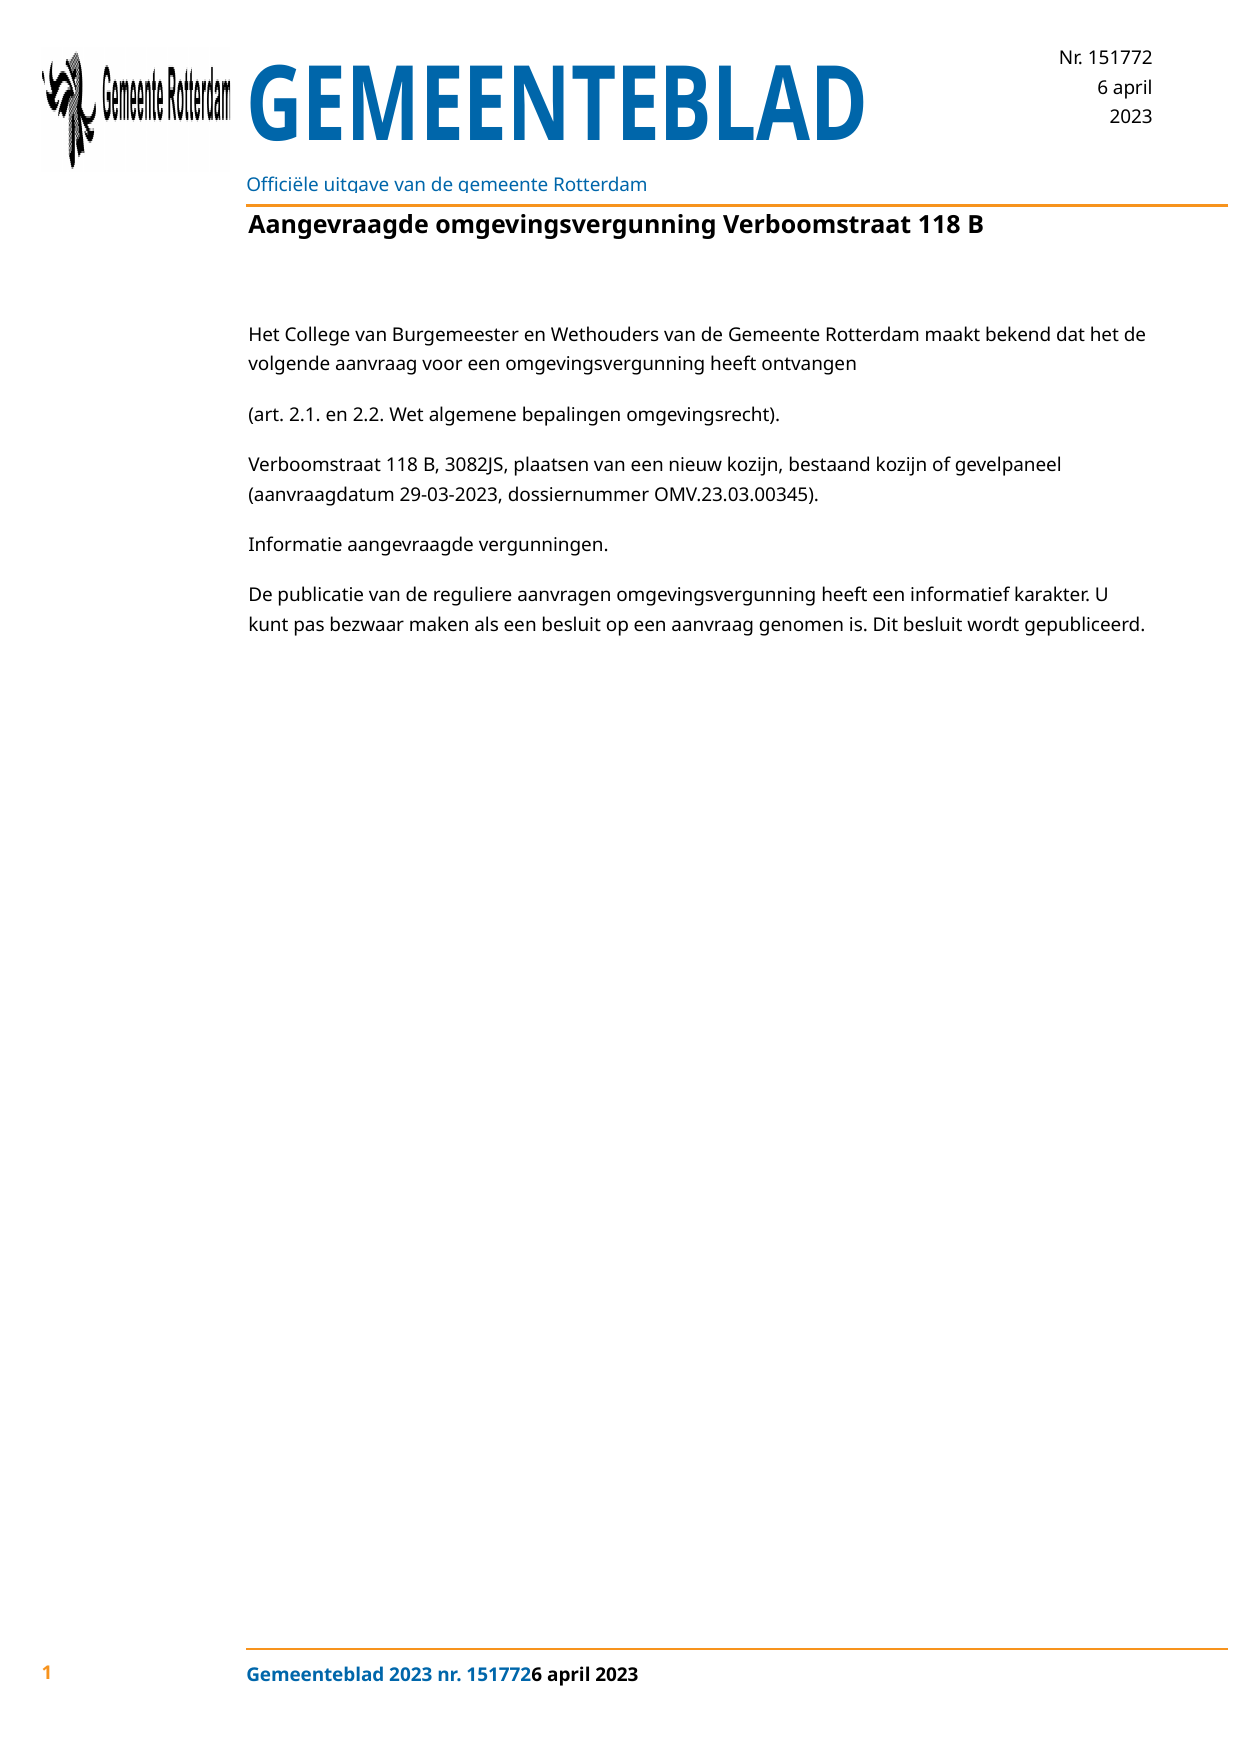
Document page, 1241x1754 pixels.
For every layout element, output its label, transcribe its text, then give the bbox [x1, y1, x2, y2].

text Het College van Burgemeester en Wethouders van de Gemeente Rotterdam maakt bekend dat het de volgende aanvraag voor een omgevingsvergunning heeft ontvangen [248, 321, 1152, 376]
text Verboomstraat 118 B, 3082JS, plaatsen van een nieuw kozijn, bestaand kozijn of gevelpaneel (aanvraagdatum 29-03-2023, dossiernummer OMV.23.03.00345). [248, 451, 1152, 506]
text Informatie aangevraagde vergunningen. [248, 531, 1152, 557]
text (art. 2.1. en 2.2. Wet algemene bepalingen omgevingsrecht). [248, 401, 1152, 426]
text De publicatie van de reguliere aanvragen omgevingsvergunning heeft een informatief karakter. U kunt pas bezwaar maken als een besluit op een aanvraag genomen is. Dit besluit wordt gepubliceerd. [248, 582, 1152, 637]
text Aangevraagde omgevingsvergunning Verboomstraat 118 B [248, 207, 1152, 241]
picture [41, 47, 231, 172]
